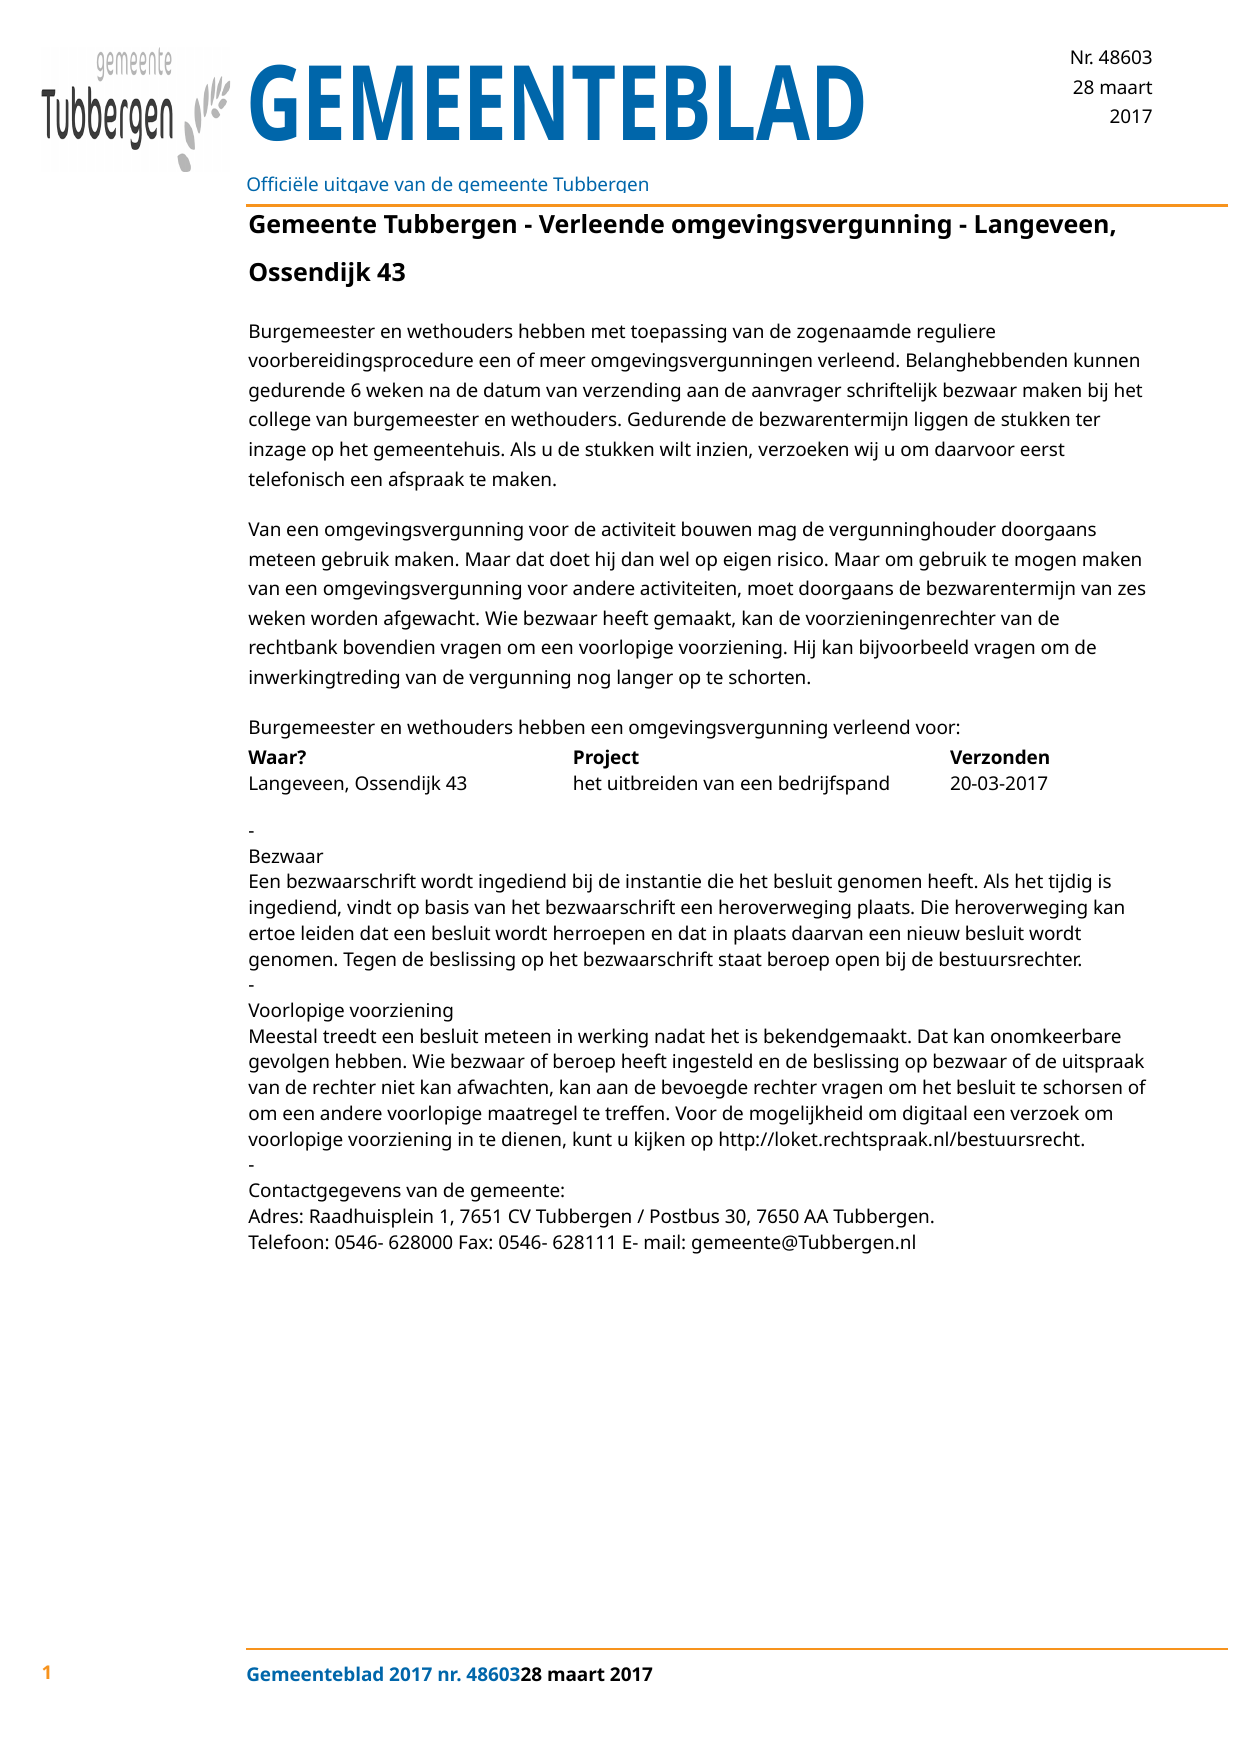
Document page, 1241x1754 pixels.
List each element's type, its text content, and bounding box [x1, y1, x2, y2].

text Van een omgevingsvergunning voor de activiteit bouwen mag de vergunninghouder doorgaans meteen gebruik maken. Maar dat doet hij dan wel op eigen risico. Maar om gebruik te mogen maken van een omgevingsvergunning voor andere activiteiten, moet doorgaans de bezwarentermijn van zes weken worden afgewacht. Wie bezwaar heeft gemaakt, kan de voorzieningenrechter van de rechtbank bovendien vragen om een voorlopige voorziening. Hij kan bijvoorbeeld vragen om de inwerkingtreding van de vergunning nog langer op te schorten. [248, 516, 1152, 690]
text - [248, 817, 1152, 843]
text Burgemeester en wethouders hebben een omgevingsvergunning verleend voor: [248, 714, 1152, 740]
text Adres: Raadhuisplein 1, 7651 CV Tubbergen / Postbus 30, 7650 AA Tubbergen. [248, 1203, 1152, 1229]
text Contactgegevens van de gemeente: [248, 1177, 1152, 1203]
table_cell Langeveen, Ossendijk 43 [248, 770, 573, 796]
text Een bezwaarschrift wordt ingediend bij de instantie die het besluit genomen heeft. Als het tijdig is ingediend, vindt op basis van het bezwaarschrift een heroverweging plaats. Die heroverweging kan ertoe leiden dat een besluit wordt herroepen en dat in plaats daarvan een nieuw besluit wordt genomen. Tegen de beslissing op het bezwaarschrift staat beroep open bij de bestuursrechter. [248, 869, 1152, 972]
table_header Project [573, 744, 950, 770]
table_cell 20-03-2017 [950, 770, 1152, 796]
table_cell het uitbreiden van een bedrijfspand [573, 770, 950, 796]
text Telefoon: 0546- 628000 Fax: 0546- 628111 E- mail: gemeente@Tubbergen.nl [248, 1229, 1152, 1254]
picture [41, 47, 231, 172]
text - [248, 1152, 1152, 1177]
text Bezwaar [248, 843, 1152, 869]
text Meestal treedt een besluit meteen in werking nadat het is bekendgemaakt. Dat kan onomkeerbare gevolgen hebben. Wie bezwaar of beroep heeft ingesteld en de beslissing op bezwaar of de uitspraak van de rechter niet kan afwachten, kan aan de bevoegde rechter vragen om het besluit te schorsen of om een andere voorlopige maatregel te treffen. Voor de mogelijkheid om digitaal een verzoek om voorlopige voorziening in te dienen, kunt u kijken op http://loket.rechtspraak.nl/bestuursrecht. [248, 1023, 1152, 1152]
table_header Verzonden [950, 744, 1152, 770]
text - [248, 972, 1152, 997]
text Voorlopige voorziening [248, 997, 1152, 1023]
table_header Waar? [248, 744, 573, 770]
text Burgemeester en wethouders hebben met toepassing van de zogenaamde reguliere voorbereidingsprocedure een of meer omgevingsvergunningen verleend. Belanghebbenden kunnen gedurende 6 weken na de datum van verzending aan de aanvrager schriftelijk bezwaar maken bij het college van burgemeester en wethouders. Gedurende de bezwarentermijn liggen de stukken ter inzage op het gemeentehuis. Als u de stukken wilt inzien, verzoeken wij u om daarvoor eerst telefonisch een afspraak te maken. [248, 318, 1152, 492]
text Gemeente Tubbergen - Verleende omgevingsvergunning - Langeveen, Ossendijk 43 [248, 207, 1152, 288]
